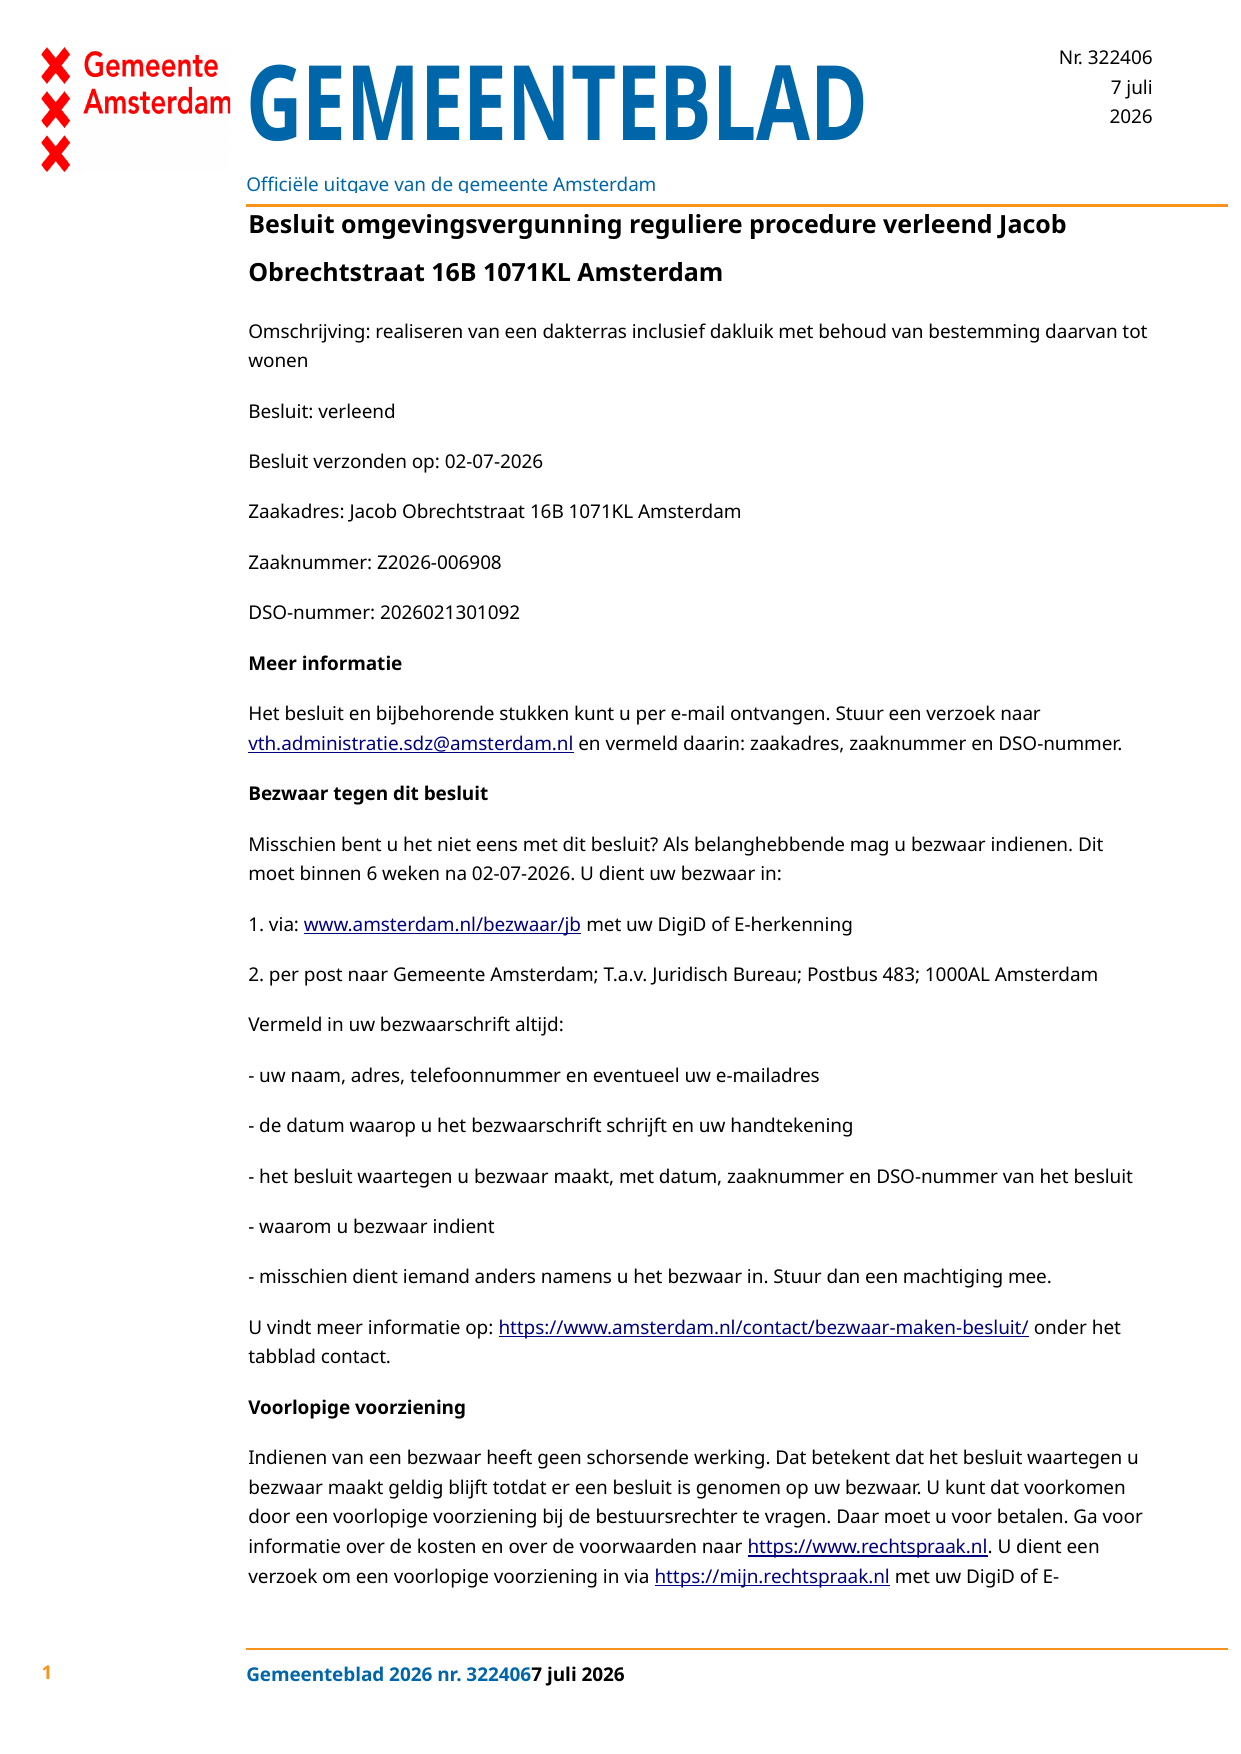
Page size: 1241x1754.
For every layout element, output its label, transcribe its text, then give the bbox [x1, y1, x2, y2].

text Besluit omgevingsvergunning reguliere procedure verleend Jacob Obrechtstraat 16B 1071KL Amsterdam [248, 207, 1152, 288]
text - de datum waarop u het bezwaarschrift schrijft en uw handtekening [248, 1112, 1152, 1138]
text U vindt meer informatie op: https://www.amsterdam.nl/contact/bezwaar-maken-besluit/ onder het tabblad contact. [248, 1314, 1152, 1369]
text Bezwaar tegen dit besluit [248, 780, 1152, 806]
text - uw naam, adres, telefoonnummer en eventueel uw e-mailadres [248, 1062, 1152, 1088]
text Het besluit en bijbehorende stukken kunt u per e-mail ontvangen. Stuur een verzoek naar vth.administratie.sdz@amsterdam.nl en vermeld daarin: zaakadres, zaaknummer en DSO-nummer. [248, 700, 1152, 756]
text Meer informatie [248, 650, 1152, 676]
text - waarom u bezwaar indient [248, 1213, 1152, 1239]
text Besluit verzonden op: 02-07-2026 [248, 448, 1152, 474]
text Voorlopige voorziening [248, 1394, 1152, 1420]
picture [41, 47, 231, 172]
text DSO-nummer: 2026021301092 [248, 599, 1152, 625]
text Besluit: verleend [248, 398, 1152, 424]
text Vermeld in uw bezwaarschrift altijd: [248, 1012, 1152, 1037]
text - misschien dient iemand anders namens u het bezwaar in. Stuur dan een machtiging mee. [248, 1264, 1152, 1289]
text Zaaknummer: Z2026-006908 [248, 549, 1152, 575]
text Indienen van een bezwaar heeft geen schorsende werking. Dat betekent dat het besluit waartegen u bezwaar maakt geldig blijft totdat er een besluit is genomen op uw bezwaar. U kunt dat voorkomen door een voorlopige voorziening bij de bestuursrechter te vragen. Daar moet u voor betalen. Ga voor informatie over de kosten en over de voorwaarden naar https://www.rechtspraak.nl. U dient een verzoek om een voorlopige voorziening in via https://mijn.rechtspraak.nl met uw DigiD of E- [248, 1444, 1152, 1589]
text 2. per post naar Gemeente Amsterdam; T.a.v. Juridisch Bureau; Postbus 483; 1000AL Amsterdam [248, 961, 1152, 987]
text Omschrijving: realiseren van een dakterras inclusief dakluik met behoud van bestemming daarvan tot wonen [248, 318, 1152, 373]
text - het besluit waartegen u bezwaar maakt, met datum, zaaknummer en DSO-nummer van het besluit [248, 1163, 1152, 1189]
text Zaakadres: Jacob Obrechtstraat 16B 1071KL Amsterdam [248, 499, 1152, 524]
text Misschien bent u het niet eens met dit besluit? Als belanghebbende mag u bezwaar indienen. Dit moet binnen 6 weken na 02-07-2026. U dient uw bezwaar in: [248, 831, 1152, 886]
text 1. via: www.amsterdam.nl/bezwaar/jb met uw DigiD of E-herkenning [248, 911, 1152, 937]
